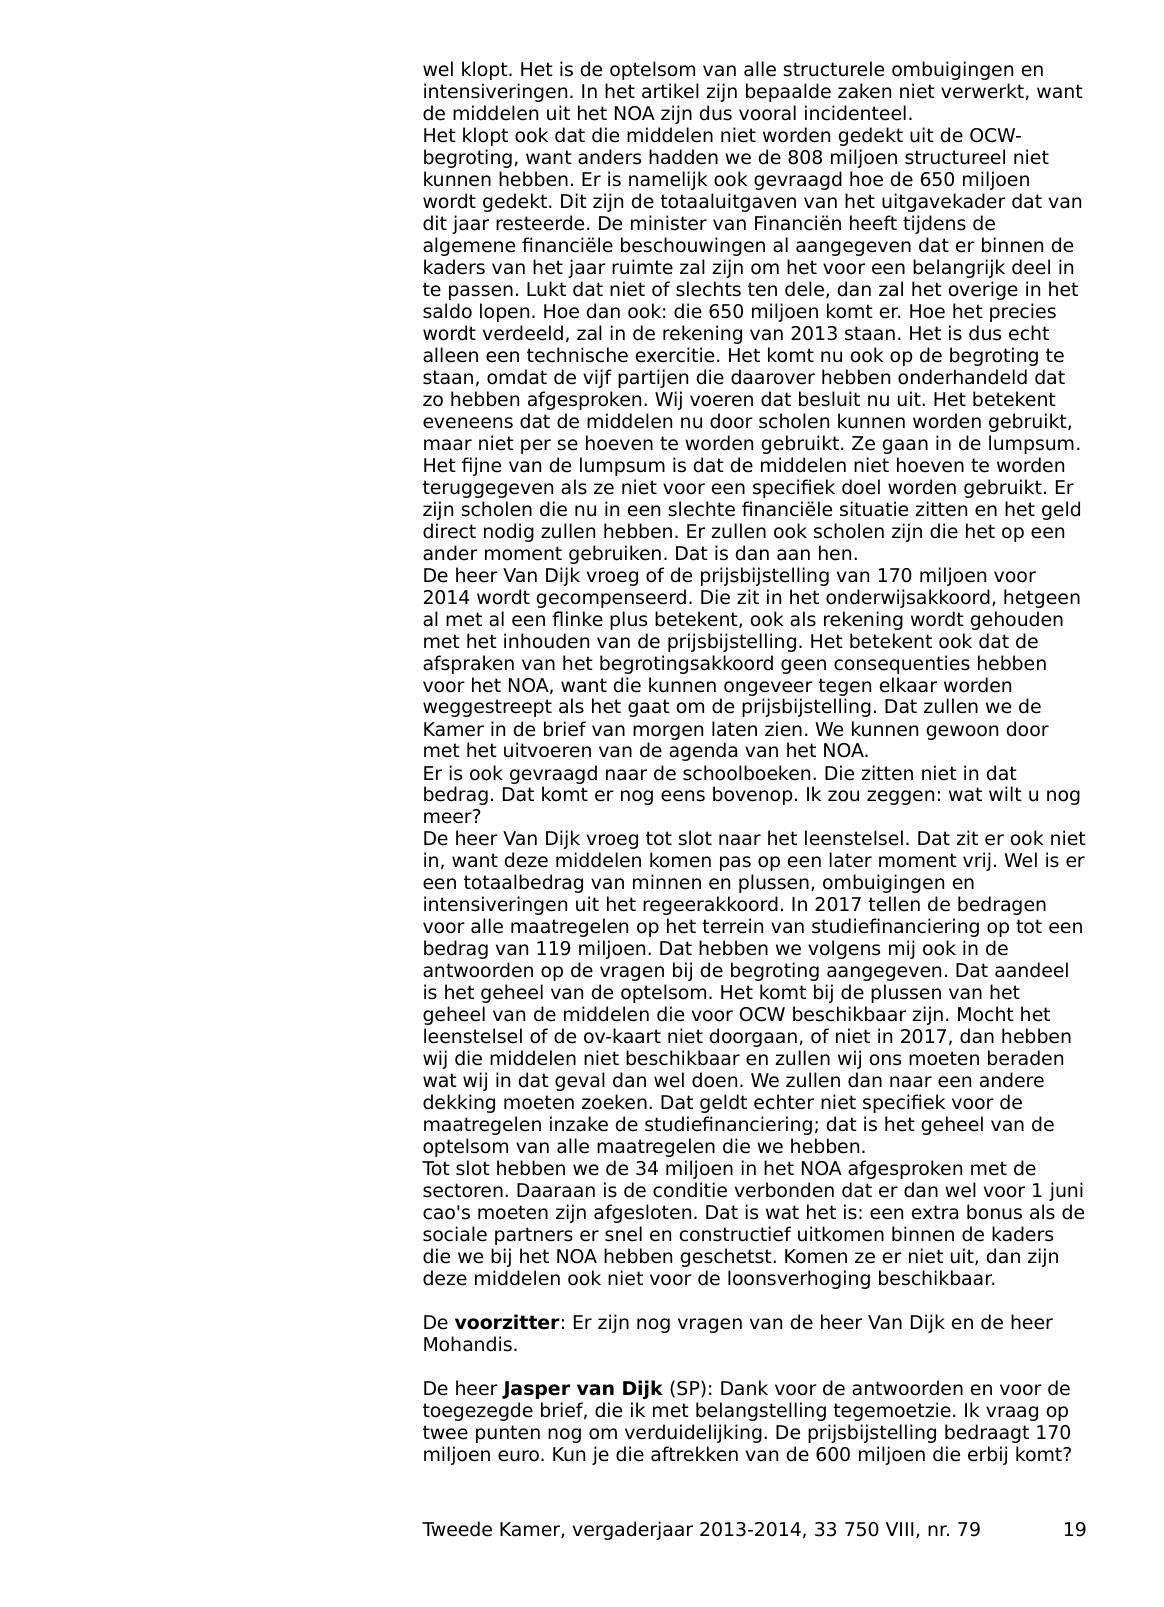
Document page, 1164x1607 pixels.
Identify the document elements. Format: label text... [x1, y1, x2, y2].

text wel klopt. Het is de optelsom van alle structurele ombuigingen en intensiveringen. In het artikel zijn bepaalde zaken niet verwerkt, want de middelen uit het NOA zijn dus vooral incidenteel. [422, 59, 1087, 125]
text Er is ook gevraagd naar de schoolboeken. Die zitten niet in dat bedrag. Dat komt er nog eens bovenop. Ik zou zeggen: wat wilt u nog meer? [422, 762, 1087, 828]
text De heer Jasper van Dijk (SP): Dank voor de antwoorden en voor de toegezegde brief, die ik met belangstelling tegemoetzie. Ik vraag op twee punten nog om verduidelijking. De prijsbijstelling bedraagt 170 miljoen euro. Kun je die aftrekken van de 600 miljoen die erbij komt? [422, 1378, 1087, 1466]
text Tot slot hebben we de 34 miljoen in het NOA afgesproken met de sectoren. Daaraan is de conditie verbonden dat er dan wel voor 1 juni cao's moeten zijn afgesloten. Dat is wat het is: een extra bonus als de sociale partners er snel en constructief uitkomen binnen de kaders die we bij het NOA hebben geschetst. Komen ze er niet uit, dan zijn deze middelen ook niet voor de loonsverhoging beschikbaar. [422, 1158, 1087, 1290]
text De heer Van Dijk vroeg of de prijsbijstelling van 170 miljoen voor 2014 wordt gecompenseerd. Die zit in het onderwijsakkoord, hetgeen al met al een flinke plus betekent, ook als rekening wordt gehouden met het inhouden van de prijsbijstelling. Het betekent ook dat de afspraken van het begrotingsakkoord geen consequenties hebben voor het NOA, want die kunnen ongeveer tegen elkaar worden weggestreept als het gaat om de prijsbijstelling. Dat zullen we de Kamer in de brief van morgen laten zien. We kunnen gewoon door met het uitvoeren van de agenda van het NOA. [422, 564, 1087, 762]
text De heer Van Dijk vroeg tot slot naar het leenstelsel. Dat zit er ook niet in, want deze middelen komen pas op een later moment vrij. Wel is er een totaalbedrag van minnen en plussen, ombuigingen en intensiveringen uit het regeerakkoord. In 2017 tellen de bedragen voor alle maatregelen op het terrein van studiefinanciering op tot een bedrag van 119 miljoen. Dat hebben we volgens mij ook in de antwoorden op de vragen bij de begroting aangegeven. Dat aandeel is het geheel van de optelsom. Het komt bij de plussen van het geheel van de middelen die voor OCW beschikbaar zijn. Mocht het leenstelsel of de ov-kaart niet doorgaan, of niet in 2017, dan hebben wij die middelen niet beschikbaar en zullen wij ons moeten beraden wat wij in dat geval dan wel doen. We zullen dan naar een andere dekking moeten zoeken. Dat geldt echter niet specifiek voor de maatregelen inzake de studiefinanciering; dat is het geheel van de optelsom van alle maatregelen die we hebben. [422, 828, 1087, 1158]
text De voorzitter: Er zijn nog vragen van de heer Van Dijk en de heer Mohandis. [422, 1312, 1087, 1356]
text Het klopt ook dat die middelen niet worden gedekt uit de OCW-begroting, want anders hadden we de 808 miljoen structureel niet kunnen hebben. Er is namelijk ook gevraagd hoe de 650 miljoen wordt gedekt. Dit zijn de totaaluitgaven van het uitgavekader dat van dit jaar resteerde. De minister van Financiën heeft tijdens de algemene financiële beschouwingen al aangegeven dat er binnen de kaders van het jaar ruimte zal zijn om het voor een belangrijk deel in te passen. Lukt dat niet of slechts ten dele, dan zal het overige in het saldo lopen. Hoe dan ook: die 650 miljoen komt er. Hoe het precies wordt verdeeld, zal in de rekening van 2013 staan. Het is dus echt alleen een technische exercitie. Het komt nu ook op de begroting te staan, omdat de vijf partijen die daarover hebben onderhandeld dat zo hebben afgesproken. Wij voeren dat besluit nu uit. Het betekent eveneens dat de middelen nu door scholen kunnen worden gebruikt, maar niet per se hoeven te worden gebruikt. Ze gaan in de lumpsum. Het fijne van de lumpsum is dat de middelen niet hoeven te worden teruggegeven als ze niet voor een specifiek doel worden gebruikt. Er zijn scholen die nu in een slechte financiële situatie zitten en het geld direct nodig zullen hebben. Er zullen ook scholen zijn die het op een ander moment gebruiken. Dat is dan aan hen. [422, 125, 1087, 564]
